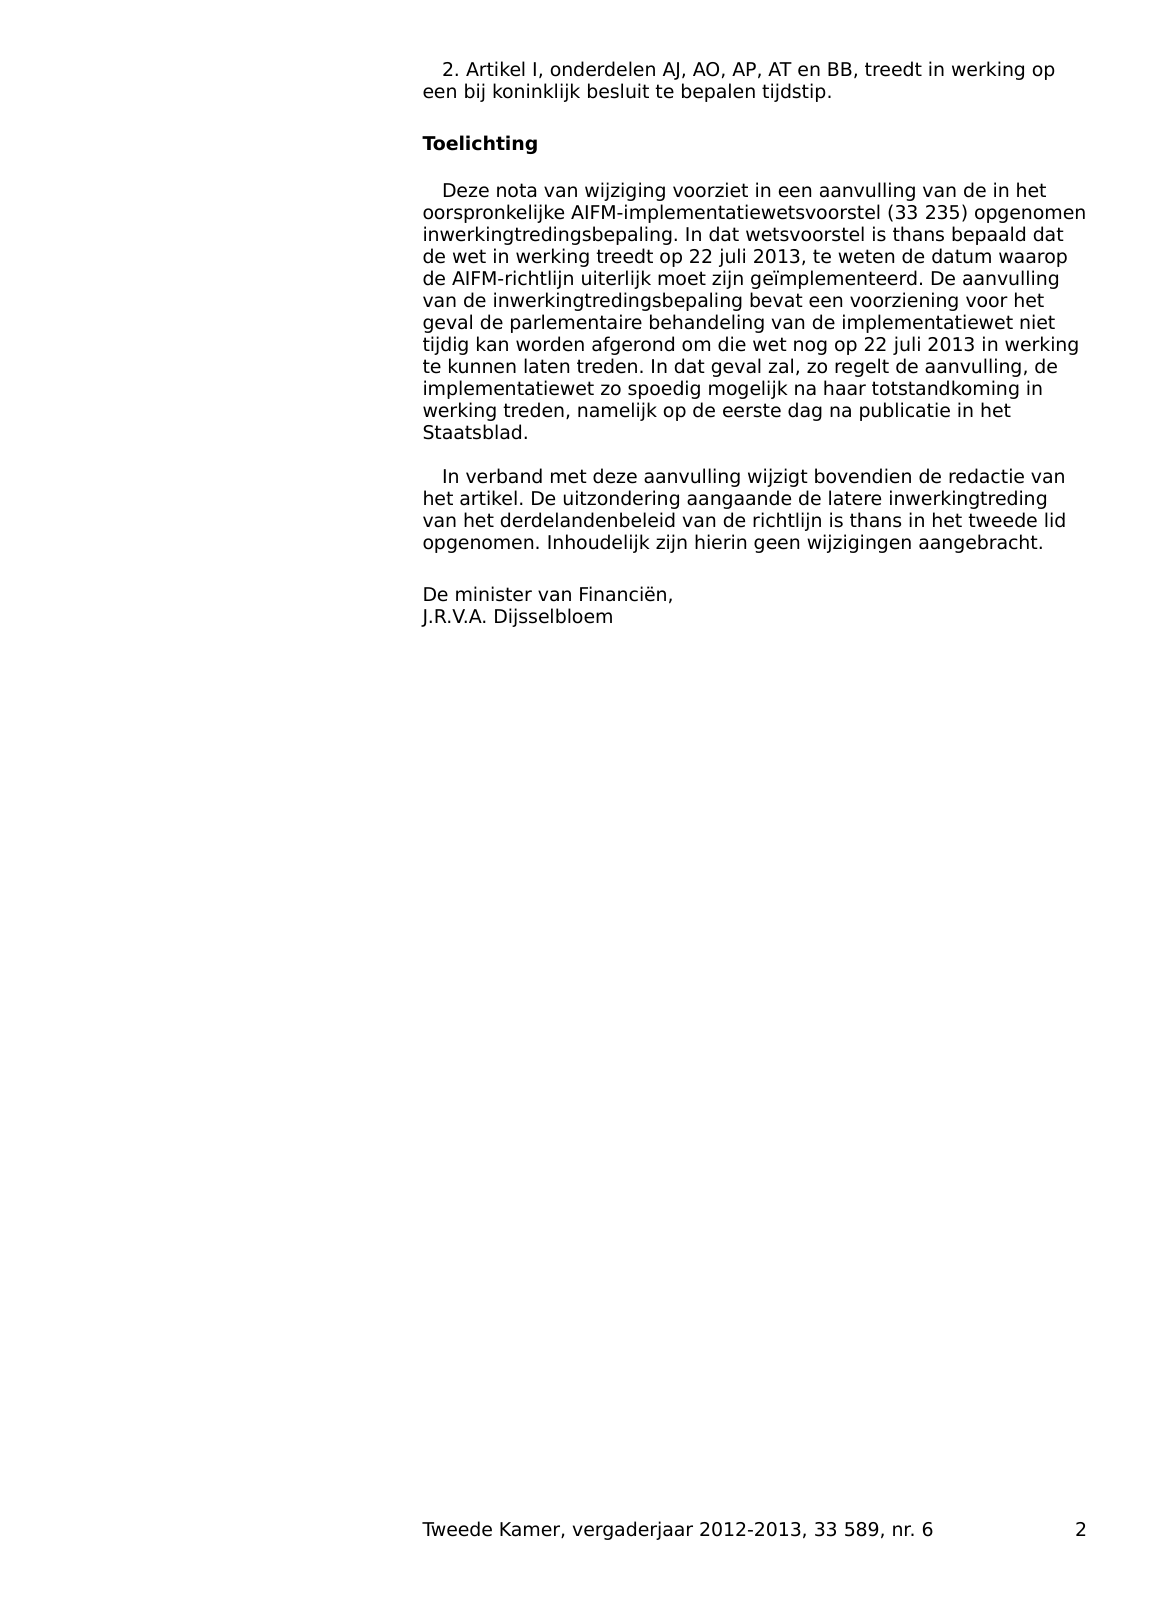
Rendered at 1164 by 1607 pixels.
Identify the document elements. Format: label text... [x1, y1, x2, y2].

text In verband met deze aanvulling wijzigt bovendien de redactie van het artikel. De uitzondering aangaande de latere inwerkingtreding van het derdelandenbeleid van de richtlijn is thans in het tweede lid opgenomen. Inhoudelijk zijn hierin geen wijzigingen aangebracht. [422, 466, 1087, 554]
text Deze nota van wijziging voorziet in een aanvulling van de in het oorspronkelijke AIFM-implementatiewetsvoorstel (33 235) opgenomen inwerkingtredingsbepaling. In dat wetsvoorstel is thans bepaald dat de wet in werking treedt op 22 juli 2013, te weten de datum waarop de AIFM-richtlijn uiterlijk moet zijn geïmplementeerd. De aanvulling van de inwerkingtredingsbepaling bevat een voorziening voor het geval de parlementaire behandeling van de implementatiewet niet tijdig kan worden afgerond om die wet nog op 22 juli 2013 in werking te kunnen laten treden. In dat geval zal, zo regelt de aanvulling, de implementatiewet zo spoedig mogelijk na haar totstandkoming in werking treden, namelijk op de eerste dag na publicatie in het Staatsblad. [422, 180, 1087, 444]
text 2. Artikel I, onderdelen AJ, AO, AP, AT en BB, treedt in werking op een bij koninklijk besluit te bepalen tijdstip. [422, 59, 1087, 103]
subtitle Toelichting [422, 133, 1087, 155]
text De minister van Financiën, J.R.V.A. Dijsselbloem [422, 584, 1087, 628]
